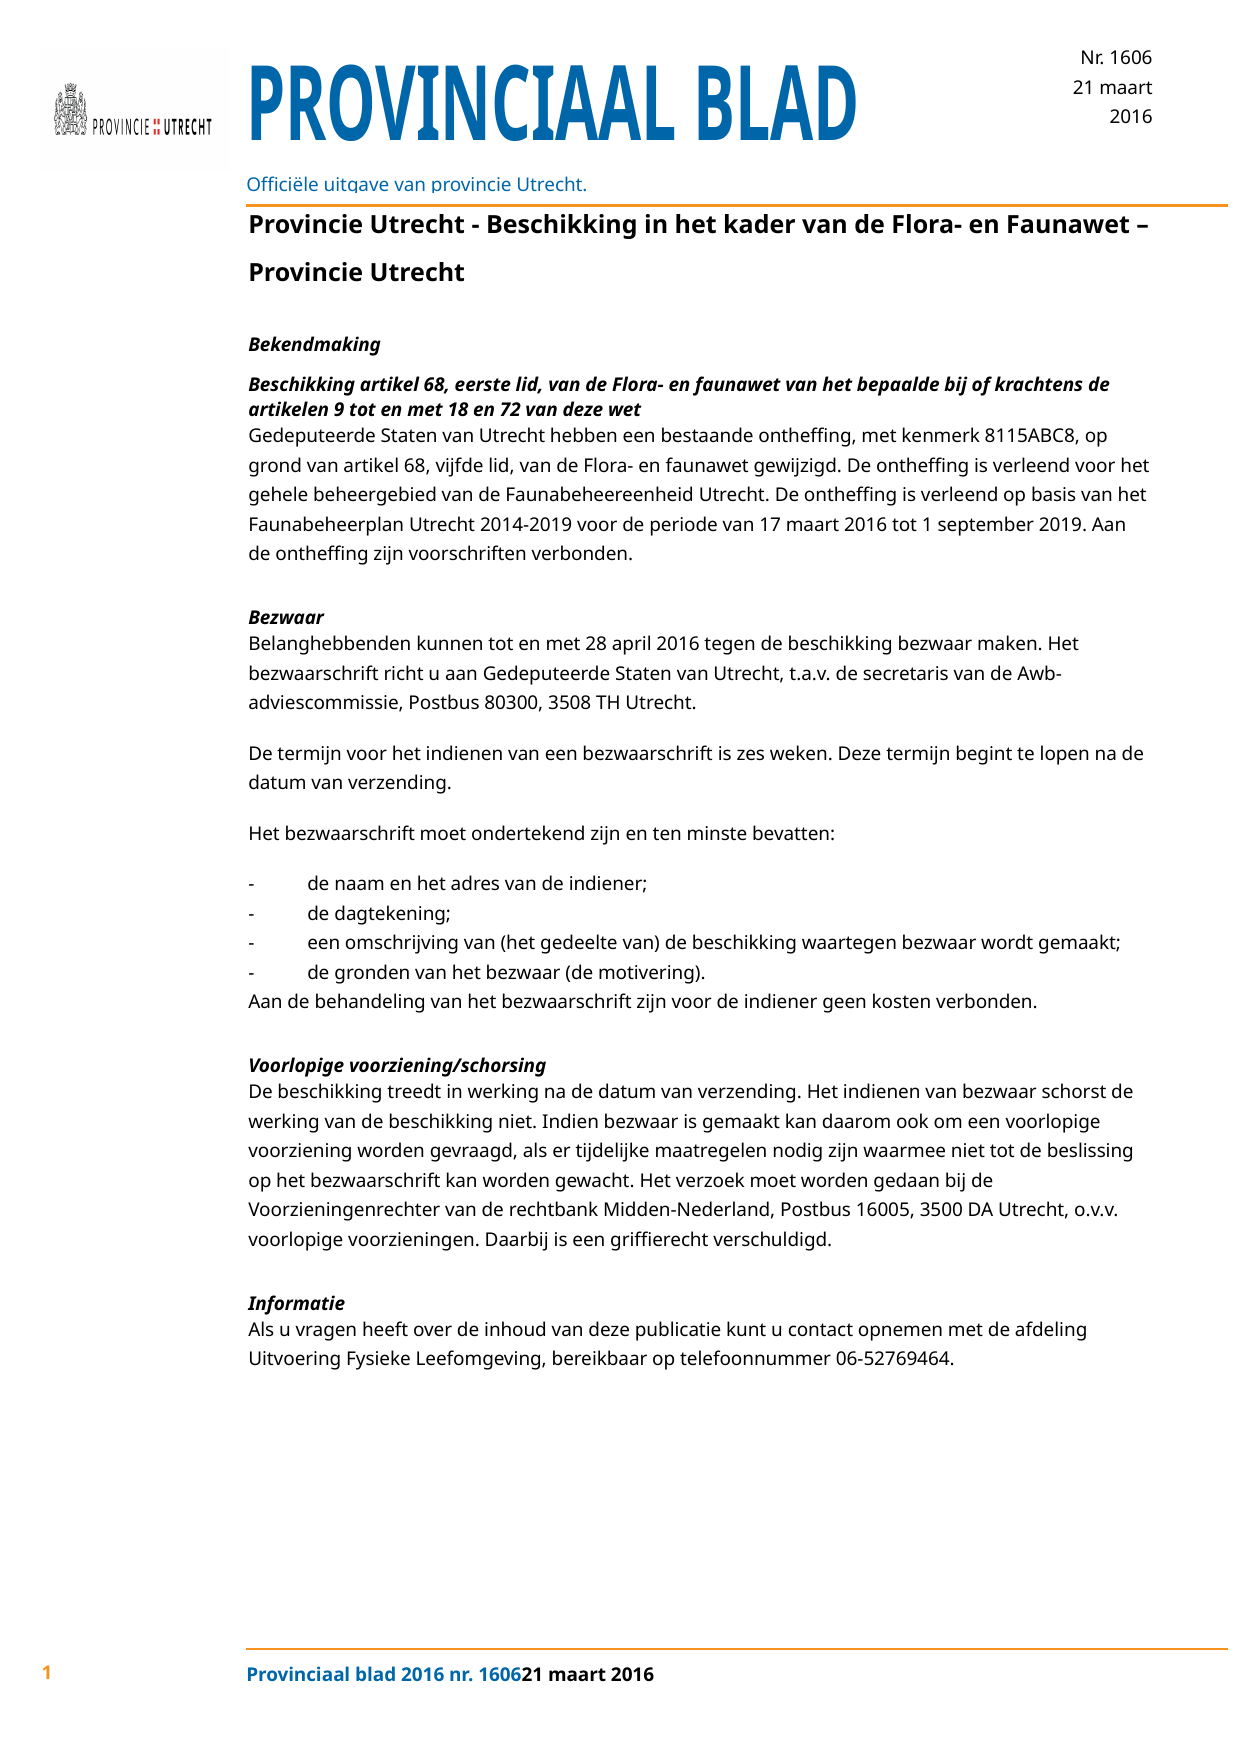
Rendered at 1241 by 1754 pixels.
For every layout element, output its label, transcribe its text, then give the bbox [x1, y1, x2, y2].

list een omschrijving van (het gedeelte van) de beschikking waartegen bezwaar wordt gemaakt; [248, 929, 1152, 955]
text Provincie Utrecht - Beschikking in het kader van de Flora- en Faunawet – Provincie Utrecht [248, 207, 1152, 288]
text Aan de behandeling van het bezwaarschrift zijn voor de indiener geen kosten verbonden. [248, 988, 1152, 1014]
text Gedeputeerde Staten van Utrecht hebben een bestaande ontheffing, met kenmerk 8115ABC8, op grond van artikel 68, vijfde lid, van de Flora- en faunawet gewijzigd. De ontheffing is verleend voor het gehele beheergebied van de Faunabeheereenheid Utrecht. De ontheffing is verleend op basis van het Faunabeheerplan Utrecht 2014-2019 voor de periode van 17 maart 2016 tot 1 september 2019. Aan de ontheffing zijn voorschriften verbonden. [248, 422, 1152, 566]
text Bezwaar [248, 604, 1152, 630]
text Beschikking artikel 68, eerste lid, van de Flora- en faunawet van het bepaalde bij of krachtens de artikelen 9 tot en met 18 en 72 van deze wet [248, 371, 1152, 422]
text Bekendmaking [248, 331, 1152, 357]
picture [41, 47, 231, 172]
text De beschikking treedt in werking na de datum van verzending. Het indienen van bezwaar schorst de werking van de beschikking niet. Indien bezwaar is gemaakt kan daarom ook om een voorlopige voorziening worden gevraagd, als er tijdelijke maatregelen nodig zijn waarmee niet tot de beslissing op het bezwaarschrift kan worden gewacht. Het verzoek moet worden gedaan bij de Voorzieningenrechter van de rechtbank Midden-Nederland, Postbus 16005, 3500 DA Utrecht, o.v.v. voorlopige voorzieningen. Daarbij is een griffierecht verschuldigd. [248, 1078, 1152, 1252]
text Als u vragen heeft over de inhoud van deze publicatie kunt u contact opnemen met de afdeling Uitvoering Fysieke Leefomgeving, bereikbaar op telefoonnummer 06-52769464. [248, 1316, 1152, 1371]
text De termijn voor het indienen van een bezwaarschrift is zes weken. Deze termijn begint te lopen na de datum van verzending. [248, 740, 1152, 795]
list de naam en het adres van de indiener; [248, 870, 1152, 896]
text Informatie [248, 1290, 1152, 1316]
text Het bezwaarschrift moet ondertekend zijn en ten minste bevatten: [248, 820, 1152, 846]
text Voorlopige voorziening/schorsing [248, 1052, 1152, 1078]
text Belanghebbenden kunnen tot en met 28 april 2016 tegen de beschikking bezwaar maken. Het bezwaarschrift richt u aan Gedeputeerde Staten van Utrecht, t.a.v. de secretaris van de Awb-adviescommissie, Postbus 80300, 3508 TH Utrecht. [248, 630, 1152, 715]
list de dagtekening; [248, 900, 1152, 926]
list de gronden van het bezwaar (de motivering). [248, 959, 1152, 985]
